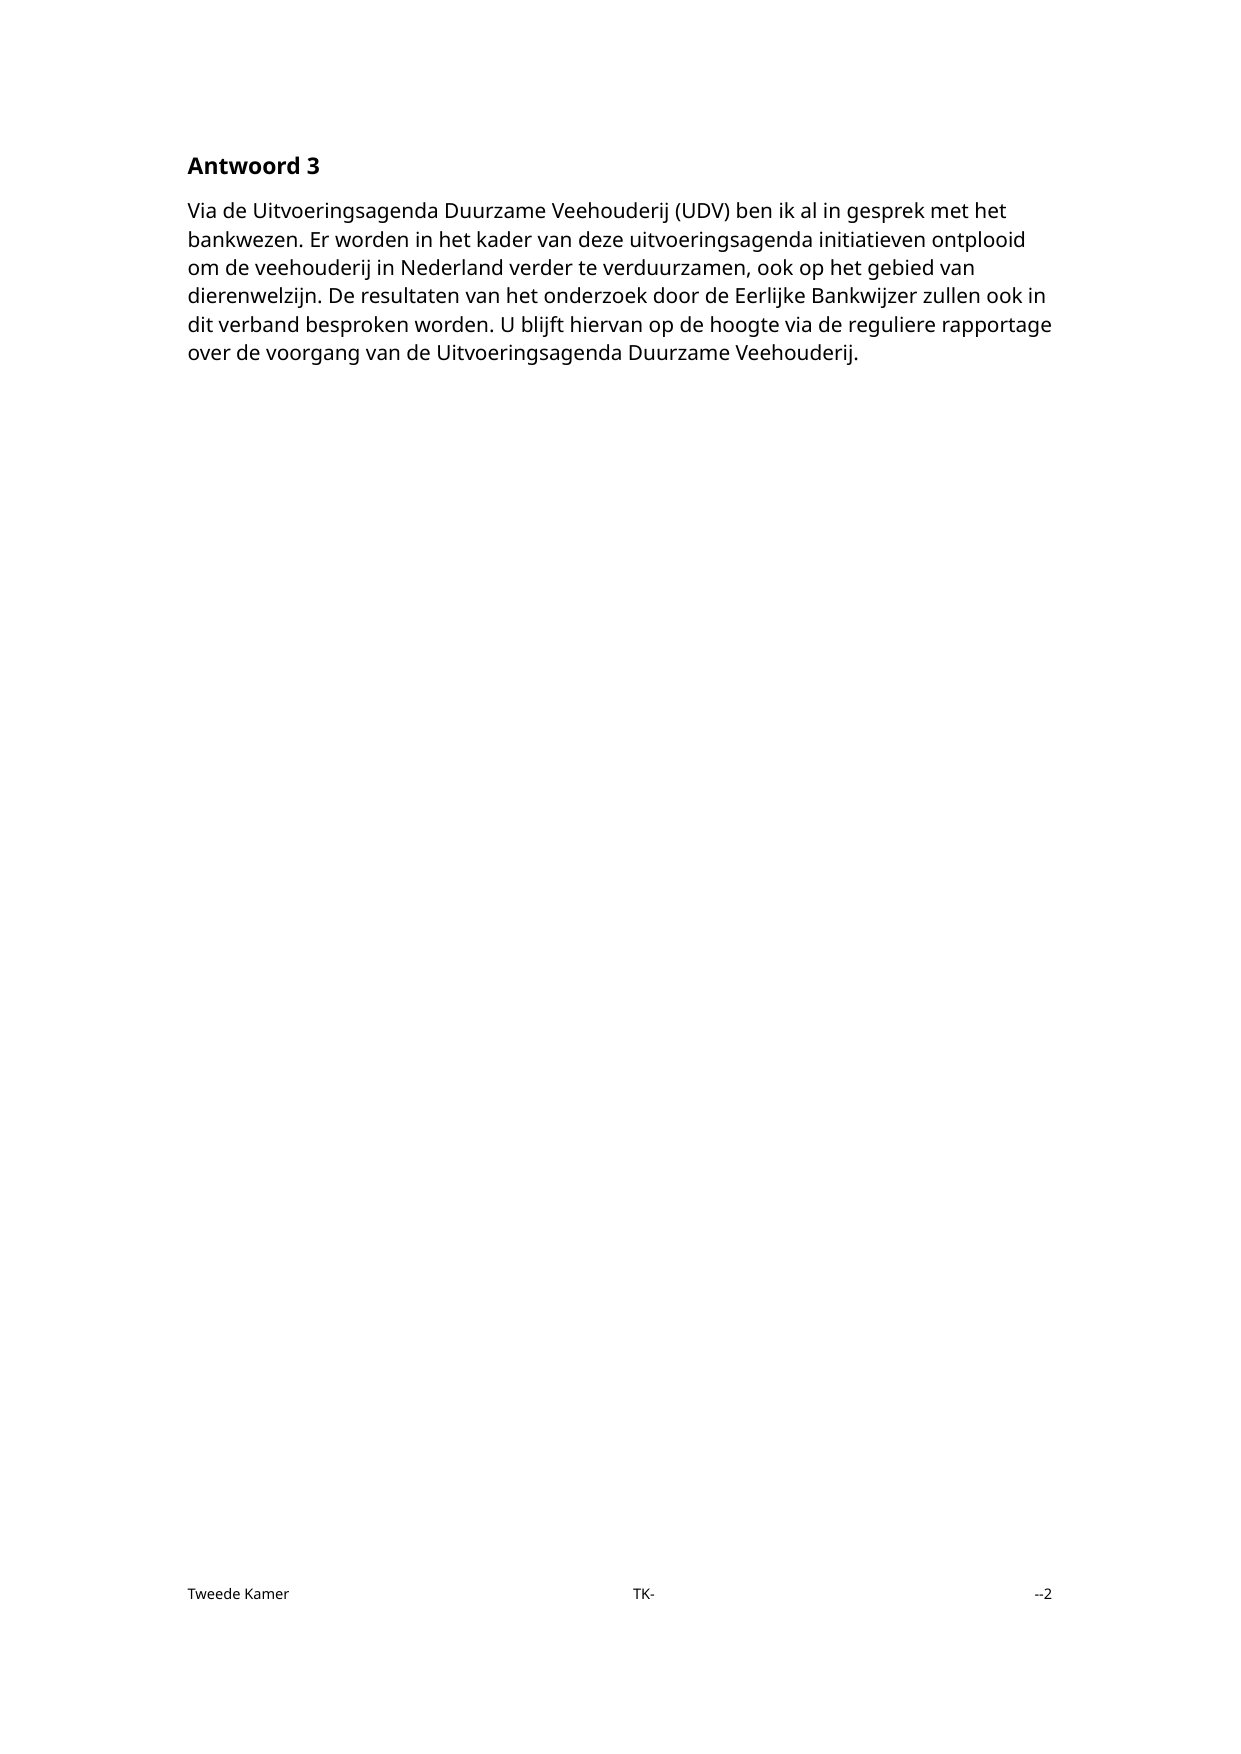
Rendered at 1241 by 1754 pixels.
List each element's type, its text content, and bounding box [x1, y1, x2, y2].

text Via de Uitvoeringsagenda Duurzame Veehouderij (UDV) ben ik al in gesprek met het bankwezen. Er worden in het kader van deze uitvoeringsagenda initiatieven ontplooid om de veehouderij in Nederland verder te verduurzamen, ook op het gebied van dierenwelzijn. De resultaten van het onderzoek door de Eerlijke Bankwijzer zullen ook in dit verband besproken worden. U blijft hiervan op de hoogte via de reguliere rapportage over de voorgang van de Uitvoeringsagenda Duurzame Veehouderij. [187, 196, 1053, 367]
subtitle Antwoord 3 [187, 150, 1053, 181]
